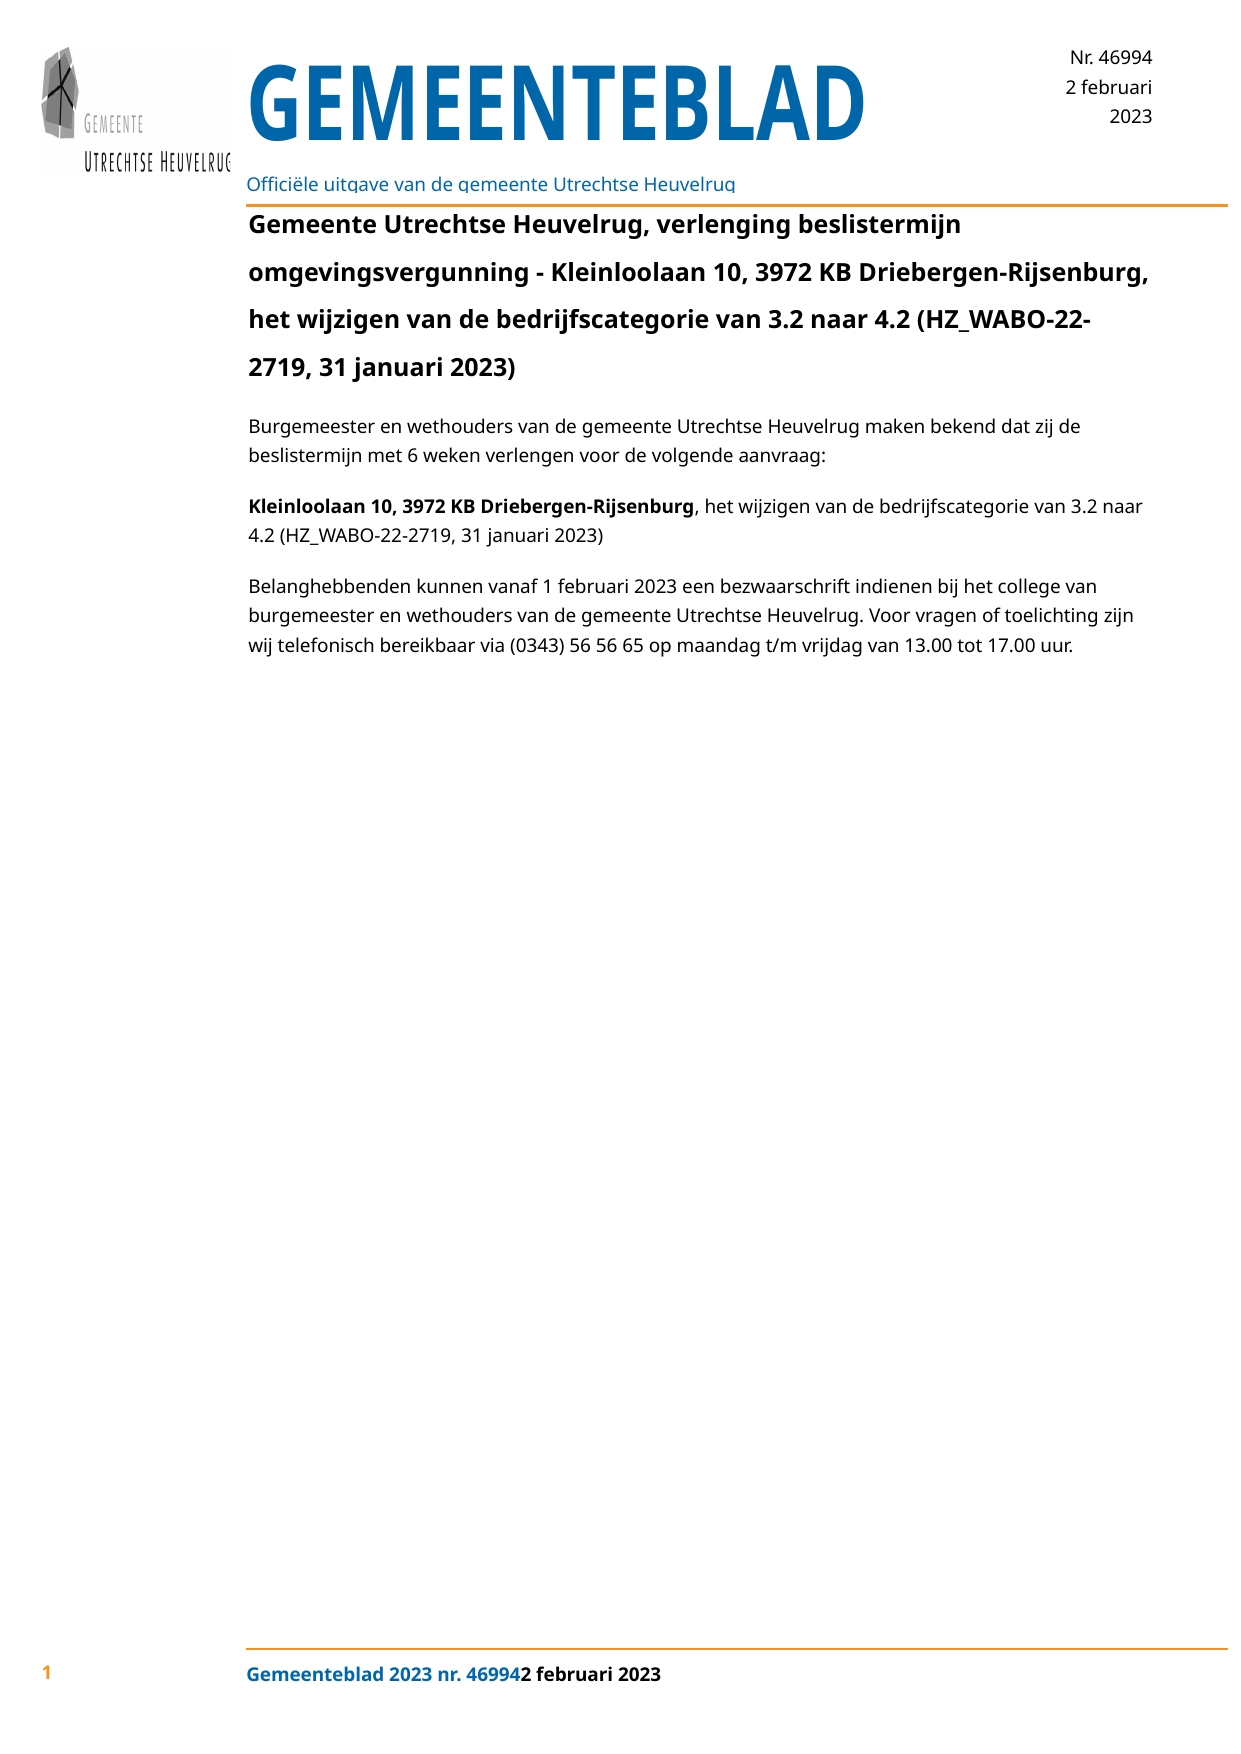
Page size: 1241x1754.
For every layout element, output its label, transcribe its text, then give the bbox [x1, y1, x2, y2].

text Burgemeester en wethouders van de gemeente Utrechtse Heuvelrug maken bekend dat zij de beslistermijn met 6 weken verlengen voor de volgende aanvraag: [248, 413, 1152, 468]
text Kleinloolaan 10, 3972 KB Driebergen-Rijsenburg, het wijzigen van de bedrijfscategorie van 3.2 naar 4.2 (HZ_WABO-22-2719, 31 januari 2023) [248, 493, 1152, 548]
text Gemeente Utrechtse Heuvelrug, verlenging beslistermijn omgevingsvergunning - Kleinloolaan 10, 3972 KB Driebergen-Rijsenburg, het wijzigen van de bedrijfscategorie van 3.2 naar 4.2 (HZ_WABO-22-2719, 31 januari 2023) [248, 207, 1152, 384]
picture [41, 47, 231, 172]
text Belanghebbenden kunnen vanaf 1 februari 2023 een bezwaarschrift indienen bij het college van burgemeester en wethouders van de gemeente Utrechtse Heuvelrug. Voor vragen of toelichting zijn wij telefonisch bereikbaar via (0343) 56 56 65 op maandag t/m vrijdag van 13.00 tot 17.00 uur. [248, 573, 1152, 658]
